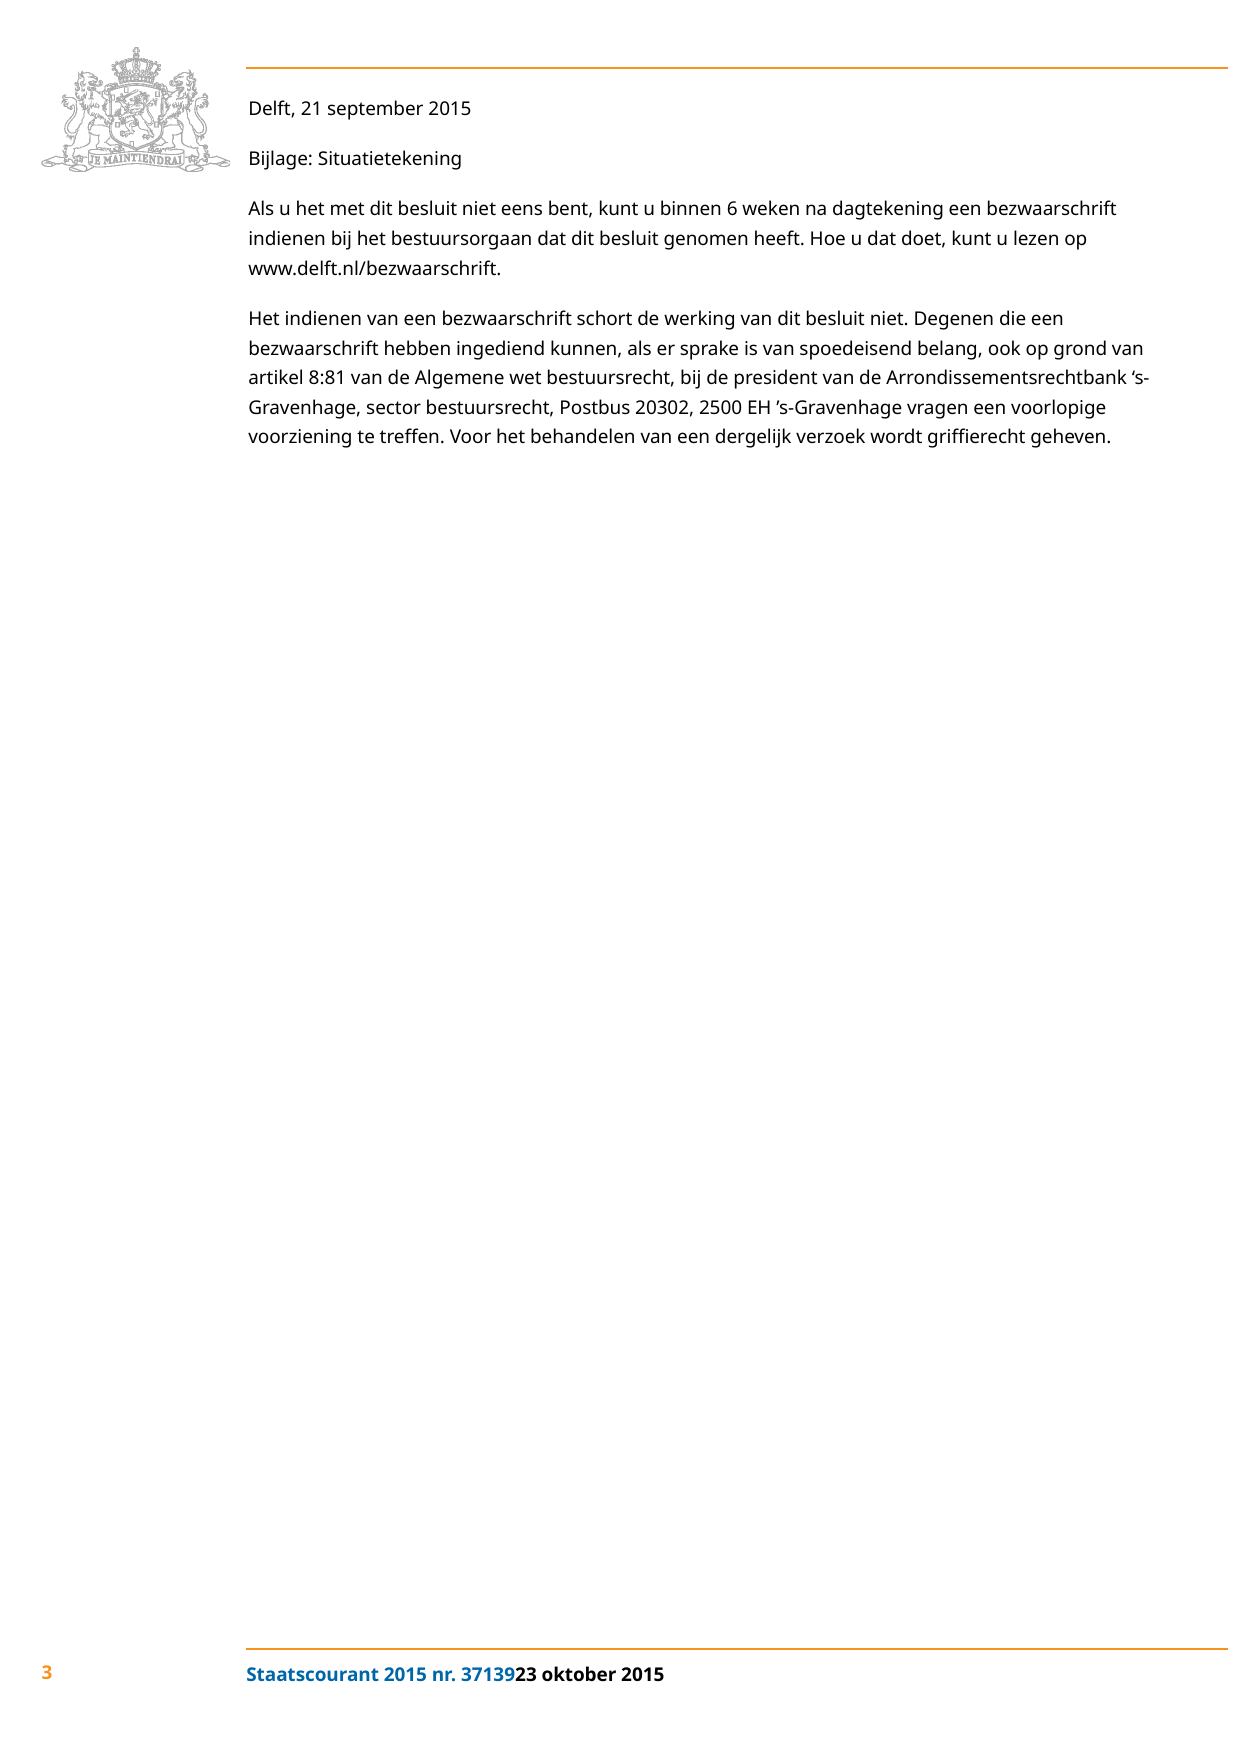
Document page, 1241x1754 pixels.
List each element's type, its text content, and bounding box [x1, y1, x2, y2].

text Als u het met dit besluit niet eens bent, kunt u binnen 6 weken na dagtekening een bezwaarschrift indienen bij het bestuursorgaan dat dit besluit genomen heeft. Hoe u dat doet, kunt u lezen op www.delft.nl/bezwaarschrift. [248, 196, 1152, 281]
text Het indienen van een bezwaarschrift schort de werking van dit besluit niet. Degenen die een bezwaarschrift hebben ingediend kunnen, als er sprake is van spoedeisend belang, ook op grond van artikel 8:81 van de Algemene wet bestuursrecht, bij de president van de Arrondissementsrechtbank ‘s-Gravenhage, sector bestuursrecht, Postbus 20302, 2500 EH ’s-Gravenhage vragen een voorlopige voorziening te treffen. Voor het behandelen van een dergelijk verzoek wordt griffierecht geheven. [248, 305, 1152, 449]
text Bijlage: Situatietekening [248, 145, 1152, 171]
picture [41, 47, 231, 172]
text Delft, 21 september 2015 [248, 95, 1152, 121]
